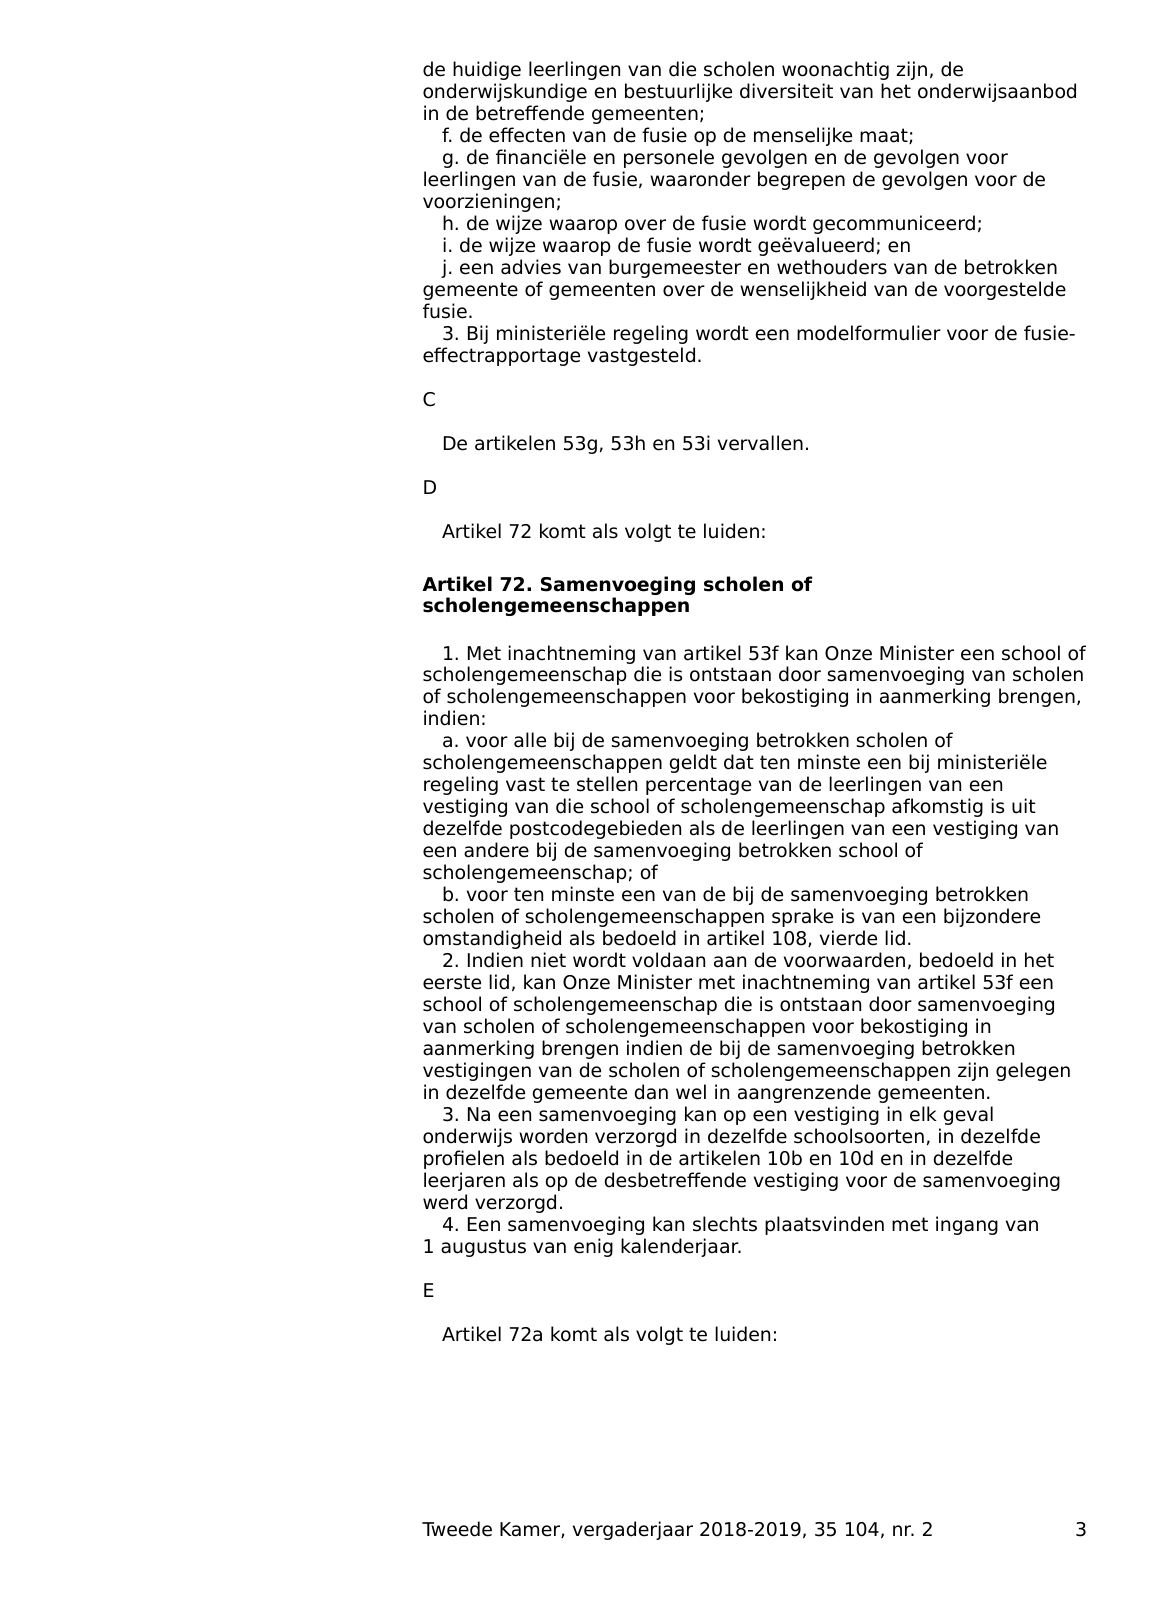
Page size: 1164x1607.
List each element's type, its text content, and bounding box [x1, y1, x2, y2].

text Artikel 72a komt als volgt te luiden: [422, 1324, 1087, 1346]
subtitle Artikel 72. Samenvoeging scholen of scholengemeenschappen [422, 573, 1087, 617]
text 3. Na een samenvoeging kan op een vestiging in elk geval onderwijs worden verzorgd in dezelfde schoolsoorten, in dezelfde profielen als bedoeld in de artikelen 10b en 10d en in dezelfde leerjaren als op de desbetreffende vestiging voor de samenvoeging werd verzorgd. [422, 1104, 1087, 1214]
text 1. Met inachtneming van artikel 53f kan Onze Minister een school of scholengemeenschap die is ontstaan door samenvoeging van scholen of scholengemeenschappen voor bekostiging in aanmerking brengen, indien: [422, 642, 1087, 730]
text 3. Bij ministeriële regeling wordt een modelformulier voor de fusie-effectrapportage vastgesteld. [422, 323, 1087, 367]
text i. de wijze waarop de fusie wordt geëvalueerd; en [422, 235, 1087, 257]
text 2. Indien niet wordt voldaan aan de voorwaarden, bedoeld in het eerste lid, kan Onze Minister met inachtneming van artikel 53f een school of scholengemeenschap die is ontstaan door samenvoeging van scholen of scholengemeenschappen voor bekostiging in aanmerking brengen indien de bij de samenvoeging betrokken vestigingen van de scholen of scholengemeenschappen zijn gelegen in dezelfde gemeente dan wel in aangrenzende gemeenten. [422, 950, 1087, 1104]
text C [422, 389, 1087, 411]
text E [422, 1280, 1087, 1302]
text de huidige leerlingen van die scholen woonachtig zijn, de onderwijskundige en bestuurlijke diversiteit van het onderwijsaanbod in de betreffende gemeenten; [422, 59, 1087, 125]
text Artikel 72 komt als volgt te luiden: [422, 521, 1087, 543]
text g. de financiële en personele gevolgen en de gevolgen voor leerlingen van de fusie, waaronder begrepen de gevolgen voor de voorzieningen; [422, 147, 1087, 213]
text 4. Een samenvoeging kan slechts plaatsvinden met ingang van 1 augustus van enig kalenderjaar. [422, 1214, 1087, 1258]
text b. voor ten minste een van de bij de samenvoeging betrokken scholen of scholengemeenschappen sprake is van een bijzondere omstandigheid als bedoeld in artikel 108, vierde lid. [422, 884, 1087, 950]
text h. de wijze waarop over de fusie wordt gecommuniceerd; [422, 213, 1087, 235]
text j. een advies van burgemeester en wethouders van de betrokken gemeente of gemeenten over de wenselijkheid van de voorgestelde fusie. [422, 257, 1087, 323]
text De artikelen 53g, 53h en 53i vervallen. [422, 433, 1087, 455]
text f. de effecten van de fusie op de menselijke maat; [422, 125, 1087, 147]
text D [422, 477, 1087, 499]
text a. voor alle bij de samenvoeging betrokken scholen of scholengemeenschappen geldt dat ten minste een bij ministeriële regeling vast te stellen percentage van de leerlingen van een vestiging van die school of scholengemeenschap afkomstig is uit dezelfde postcodegebieden als de leerlingen van een vestiging van een andere bij de samenvoeging betrokken school of scholengemeenschap; of [422, 730, 1087, 884]
